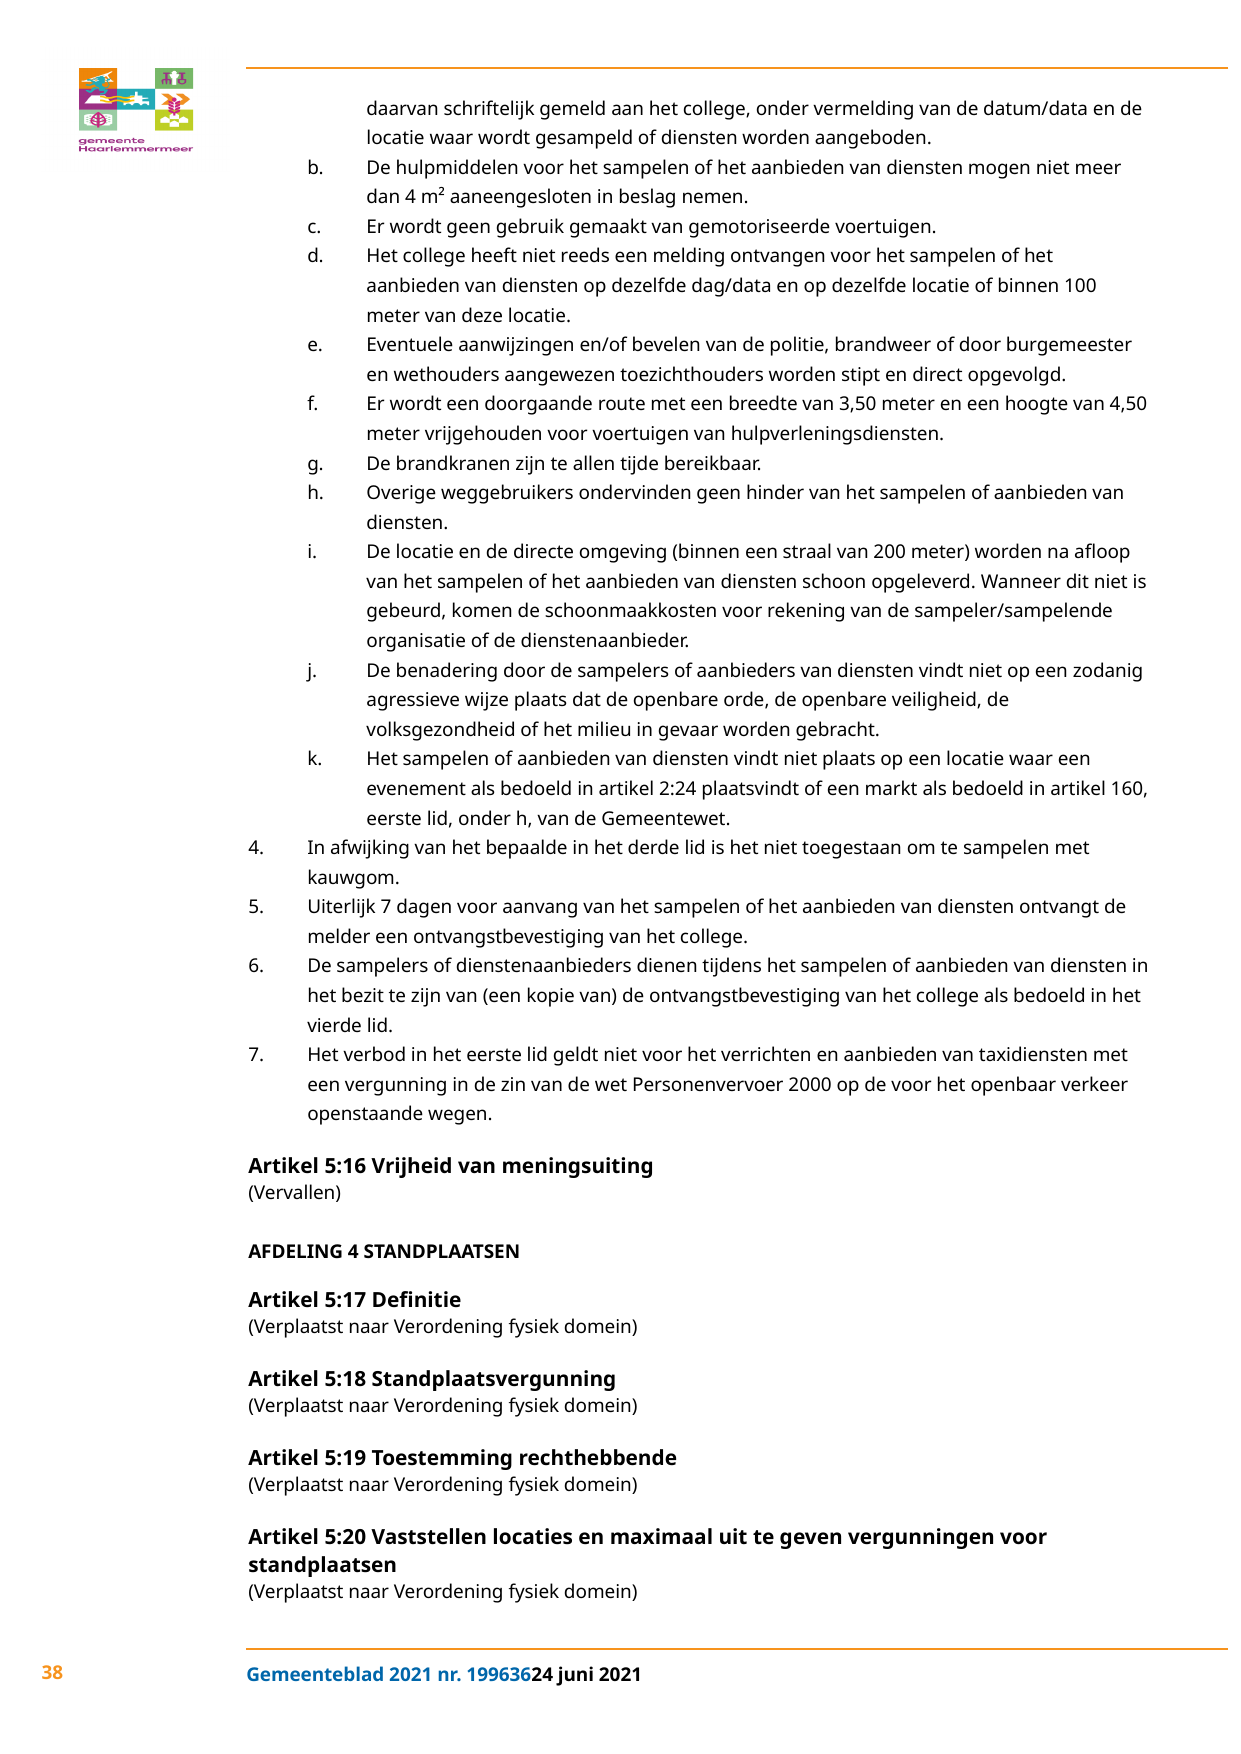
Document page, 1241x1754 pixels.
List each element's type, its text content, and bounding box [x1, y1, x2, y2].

text (Verplaatst naar Verordening fysiek domein) [248, 1579, 1152, 1604]
text Artikel 5:20 Vaststellen locaties en maximaal uit te geven vergunningen voor standplaatsen [248, 1522, 1152, 1579]
list De hulpmiddelen voor het sampelen of het aanbieden van diensten mogen niet meer dan 4 m² aaneengesloten in beslag nemen. [307, 154, 1152, 209]
text Artikel 5:19 Toestemming rechthebbende [248, 1443, 1152, 1471]
list Uiterlijk 7 dagen voor aanvang van het sampelen of het aanbieden van diensten ontvangt de melder een ontvangstbevestiging van het college. [248, 893, 1152, 949]
list Het college heeft niet reeds een melding ontvangen voor het sampelen of het aanbieden van diensten op dezelfde dag/data en op dezelfde locatie of binnen 100 meter van deze locatie. [307, 243, 1152, 328]
list daarvan schriftelijk gemeld aan het college, onder vermelding van de datum/data en de locatie waar wordt gesampeld of diensten worden aangeboden. [307, 95, 1152, 150]
list Het sampelen of aanbieden van diensten vindt niet plaats op een locatie waar een evenement als bedoeld in artikel 2:24 plaatsvindt of een markt als bedoeld in artikel 160, eerste lid, onder h, van de Gemeentewet. [307, 746, 1152, 831]
text (Verplaatst naar Verordening fysiek domein) [248, 1314, 1152, 1339]
picture [41, 47, 231, 172]
text AFDELING 4 STANDPLAATSEN [248, 1239, 1152, 1264]
text Artikel 5:18 Standplaatsvergunning [248, 1364, 1152, 1392]
list Eventuele aanwijzingen en/of bevelen van de politie, brandweer of door burgemeester en wethouders aangewezen toezichthouders worden stipt en direct opgevolgd. [307, 331, 1152, 387]
list De sampelers of dienstenaanbieders dienen tijdens het sampelen of aanbieden van diensten in het bezit te zijn van (een kopie van) de ontvangstbevestiging van het college als bedoeld in het vierde lid. [248, 953, 1152, 1038]
list De benadering door de sampelers of aanbieders van diensten vindt niet op een zodanig agressieve wijze plaats dat de openbare orde, de openbare veiligheid, de volksgezondheid of het milieu in gevaar worden gebracht. [307, 657, 1152, 742]
list Overige weggebruikers ondervinden geen hinder van het sampelen of aanbieden van diensten. [307, 479, 1152, 535]
list Er wordt een doorgaande route met een breedte van 3,50 meter en een hoogte van 4,50 meter vrijgehouden voor voertuigen van hulpverleningsdiensten. [307, 391, 1152, 446]
list Er wordt geen gebruik gemaakt van gemotoriseerde voertuigen. [307, 213, 1152, 239]
text (Verplaatst naar Verordening fysiek domein) [248, 1392, 1152, 1418]
list De brandkranen zijn te allen tijde bereikbaar. [307, 450, 1152, 476]
list Het verbod in het eerste lid geldt niet voor het verrichten en aanbieden van taxidiensten met een vergunning in de zin van de wet Personenvervoer 2000 op de voor het openbaar verkeer openstaande wegen. [248, 1041, 1152, 1126]
text Artikel 5:17 Definitie [248, 1285, 1152, 1314]
text (Vervallen) [248, 1179, 1152, 1205]
list De locatie en de directe omgeving (binnen een straal van 200 meter) worden na afloop van het sampelen of het aanbieden van diensten schoon opgeleverd. Wanneer dit niet is gebeurd, komen de schoonmaakkosten voor rekening van de sampeler/sampelende organisatie of de dienstenaanbieder. [307, 538, 1152, 653]
list In afwijking van het bepaalde in het derde lid is het niet toegestaan om te sampelen met kauwgom. [248, 834, 1152, 890]
text (Verplaatst naar Verordening fysiek domein) [248, 1471, 1152, 1497]
text Artikel 5:16 Vrijheid van meningsuiting [248, 1151, 1152, 1179]
